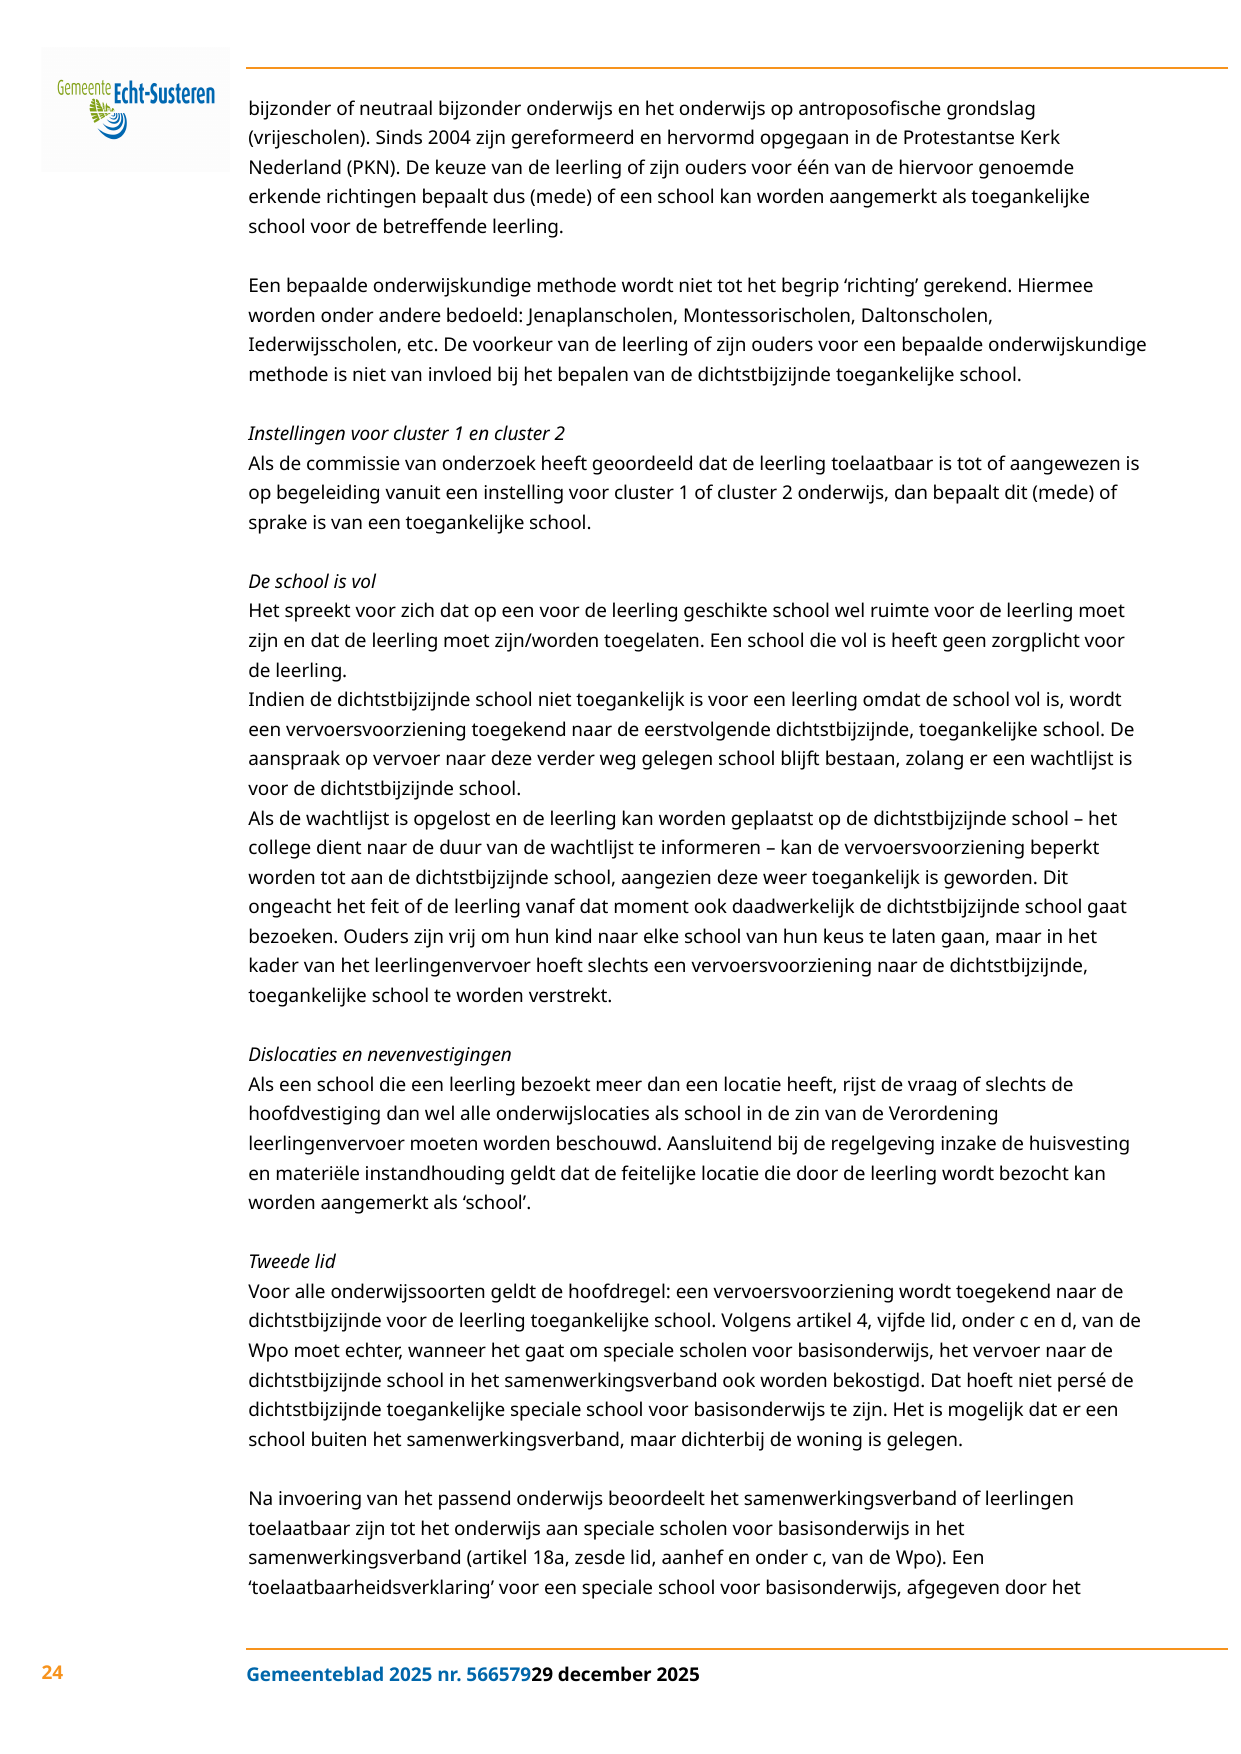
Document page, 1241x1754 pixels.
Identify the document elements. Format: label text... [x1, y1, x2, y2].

text De school is vol [248, 568, 1152, 594]
text Voor alle onderwijssoorten geldt de hoofdregel: een vervoersvoorziening wordt toegekend naar de dichtstbijzijnde voor de leerling toegankelijke school. Volgens artikel 4, vijfde lid, onder c en d, van de Wpo moet echter, wanneer het gaat om speciale scholen voor basisonderwijs, het vervoer naar de dichtstbijzijnde school in het samenwerkingsverband ook worden bekostigd. Dat hoeft niet persé de dichtstbijzijnde toegankelijke speciale school voor basisonderwijs te zijn. Het is mogelijk dat er een school buiten het samenwerkingsverband, maar dichterbij de woning is gelegen. [248, 1278, 1152, 1452]
text Indien de dichtstbijzijnde school niet toegankelijk is voor een leerling omdat de school vol is, wordt een vervoersvoorziening toegekend naar de eerstvolgende dichtstbijzijnde, toegankelijke school. De aanspraak op vervoer naar deze verder weg gelegen school blijft bestaan, zolang er een wachtlijst is voor de dichtstbijzijnde school. [248, 686, 1152, 801]
text bijzonder of neutraal bijzonder onderwijs en het onderwijs op antroposofische grondslag (vrijescholen). Sinds 2004 zijn gereformeerd en hervormd opgegaan in de Protestantse Kerk Nederland (PKN). De keuze van de leerling of zijn ouders voor één van de hiervoor genoemde erkende richtingen bepaalt dus (mede) of een school kan worden aangemerkt als toegankelijke school voor de betreffende leerling. [248, 95, 1152, 239]
text Als de wachtlijst is opgelost en de leerling kan worden geplaatst op de dichtstbijzijnde school – het college dient naar de duur van de wachtlijst te informeren – kan de vervoersvoorziening beperkt worden tot aan de dichtstbijzijnde school, aangezien deze weer toegankelijk is geworden. Dit ongeacht het feit of de leerling vanaf dat moment ook daadwerkelijk de dichtstbijzijnde school gaat bezoeken. Ouders zijn vrij om hun kind naar elke school van hun keus te laten gaan, maar in het kader van het leerlingenvervoer hoeft slechts een vervoersvoorziening naar de dichtstbijzijnde, toegankelijke school te worden verstrekt. [248, 805, 1152, 1008]
text Het spreekt voor zich dat op een voor de leerling geschikte school wel ruimte voor de leerling moet zijn en dat de leerling moet zijn/worden toegelaten. Een school die vol is heeft geen zorgplicht voor de leerling. [248, 598, 1152, 683]
text Een bepaalde onderwijskundige methode wordt niet tot het begrip ‘richting’ gerekend. Hiermee worden onder andere bedoeld: Jenaplanscholen, Montessorischolen, Daltonscholen, Iederwijsscholen, etc. De voorkeur van de leerling of zijn ouders voor een bepaalde onderwijskundige methode is niet van invloed bij het bepalen van de dichtstbijzijnde toegankelijke school. [248, 272, 1152, 387]
text Instellingen voor cluster 1 en cluster 2 [248, 420, 1152, 446]
text Tweede lid [248, 1248, 1152, 1274]
text Als de commissie van onderzoek heeft geoordeeld dat de leerling toelaatbaar is tot of aangewezen is op begeleiding vanuit een instelling voor cluster 1 of cluster 2 onderwijs, dan bepaalt dit (mede) of sprake is van een toegankelijke school. [248, 450, 1152, 535]
picture [41, 47, 231, 172]
text Als een school die een leerling bezoekt meer dan een locatie heeft, rijst de vraag of slechts de hoofdvestiging dan wel alle onderwijslocaties als school in de zin van de Verordening leerlingenvervoer moeten worden beschouwd. Aansluitend bij de regelgeving inzake de huisvesting en materiële instandhouding geldt dat de feitelijke locatie die door de leerling wordt bezocht kan worden aangemerkt als ‘school’. [248, 1071, 1152, 1215]
text Na invoering van het passend onderwijs beoordeelt het samenwerkingsverband of leerlingen toelaatbaar zijn tot het onderwijs aan speciale scholen voor basisonderwijs in het samenwerkingsverband (artikel 18a, zesde lid, aanhef en onder c, van de Wpo). Een ‘toelaatbaarheidsverklaring’ voor een speciale school voor basisonderwijs, afgegeven door het [248, 1485, 1152, 1600]
text Dislocaties en nevenvestigingen [248, 1041, 1152, 1067]
